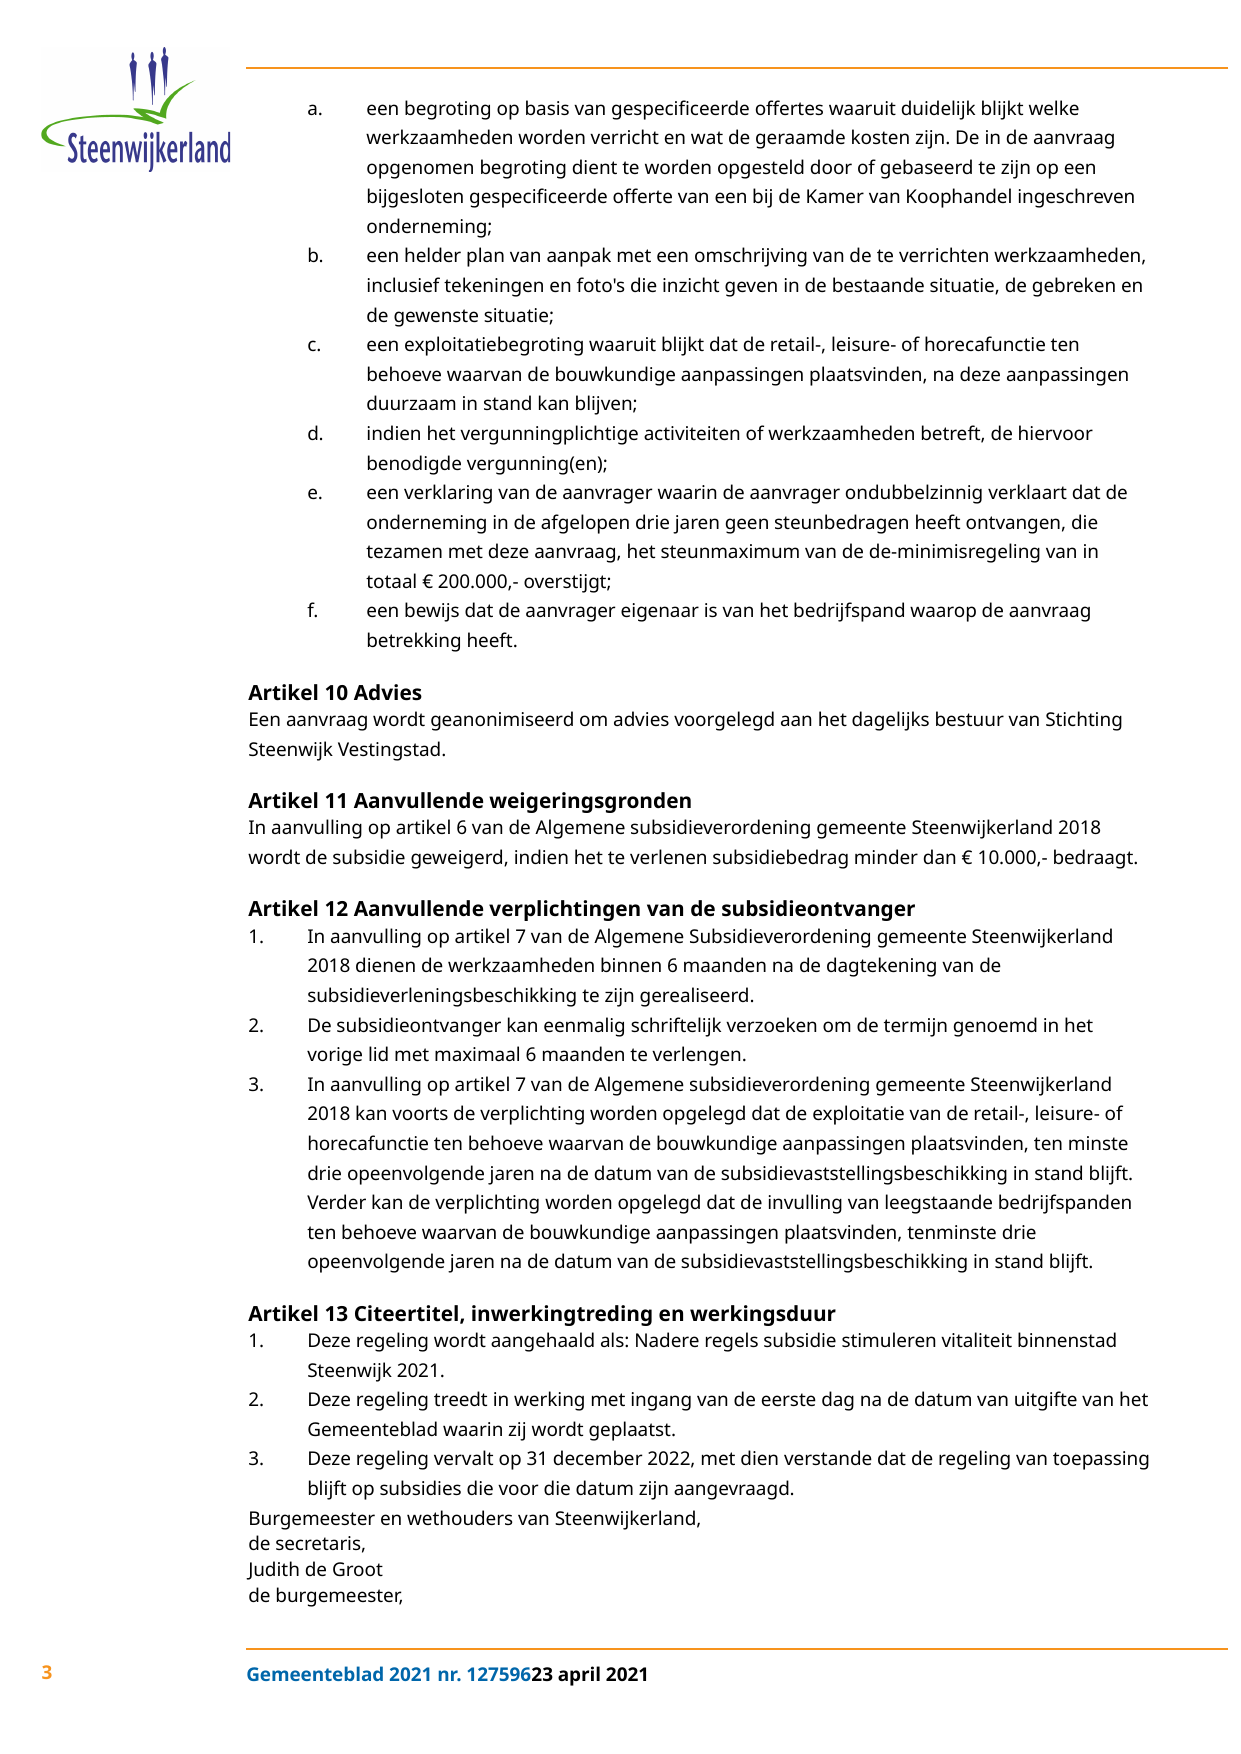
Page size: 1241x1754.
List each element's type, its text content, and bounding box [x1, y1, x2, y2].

text Artikel 13 Citeertitel, inwerkingtreding en werkingsduur [248, 1299, 1152, 1327]
picture [41, 47, 231, 172]
text In aanvulling op artikel 6 van de Algemene subsidieverordening gemeente Steenwijkerland 2018 wordt de subsidie geweigerd, indien het te verlenen subsidiebedrag minder dan € 10.000,- bedraagt. [248, 814, 1152, 870]
text de secretaris, [248, 1531, 1152, 1556]
list een bewijs dat de aanvrager eigenaar is van het bedrijfspand waarop de aanvraag betrekking heeft. [307, 598, 1152, 653]
text Een aanvraag wordt geanonimiseerd om advies voorgelegd aan het dagelijks bestuur van Stichting Steenwijk Vestingstad. [248, 706, 1152, 761]
list een begroting op basis van gespecificeerde offertes waaruit duidelijk blijkt welke werkzaamheden worden verricht en wat de geraamde kosten zijn. De in de aanvraag opgenomen begroting dient te worden opgesteld door of gebaseerd te zijn op een bijgesloten gespecificeerde offerte van een bij de Kamer van Koophandel ingeschreven onderneming; [307, 95, 1152, 239]
text Burgemeester en wethouders van Steenwijkerland, [248, 1505, 1152, 1531]
list In aanvulling op artikel 7 van de Algemene subsidieverordening gemeente Steenwijkerland 2018 kan voorts de verplichting worden opgelegd dat de exploitatie van de retail-, leisure- of horecafunctie ten behoeve waarvan de bouwkundige aanpassingen plaatsvinden, ten minste drie opeenvolgende jaren na de datum van de subsidievaststellingsbeschikking in stand blijft. Verder kan de verplichting worden opgelegd dat de invulling van leegstaande bedrijfspanden ten behoeve waarvan de bouwkundige aanpassingen plaatsvinden, tenminste drie opeenvolgende jaren na de datum van de subsidievaststellingsbeschikking in stand blijft. [248, 1071, 1152, 1274]
list De subsidieontvanger kan eenmalig schriftelijk verzoeken om de termijn genoemd in het vorige lid met maximaal 6 maanden te verlengen. [248, 1012, 1152, 1067]
list Deze regeling vervalt op 31 december 2022, met dien verstande dat de regeling van toepassing blijft op subsidies die voor die datum zijn aangevraagd. [248, 1446, 1152, 1501]
text Judith de Groot [248, 1556, 1152, 1582]
list een verklaring van de aanvrager waarin de aanvrager ondubbelzinnig verklaart dat de onderneming in de afgelopen drie jaren geen steunbedragen heeft ontvangen, die tezamen met deze aanvraag, het steunmaximum van de de-minimisregeling van in totaal € 200.000,- overstijgt; [307, 479, 1152, 594]
list indien het vergunningplichtige activiteiten of werkzaamheden betreft, de hiervoor benodigde vergunning(en); [307, 420, 1152, 476]
list een exploitatiebegroting waaruit blijkt dat de retail-, leisure- of horecafunctie ten behoeve waarvan de bouwkundige aanpassingen plaatsvinden, na deze aanpassingen duurzaam in stand kan blijven; [307, 331, 1152, 416]
list In aanvulling op artikel 7 van de Algemene Subsidieverordening gemeente Steenwijkerland 2018 dienen de werkzaamheden binnen 6 maanden na de dagtekening van de subsidieverleningsbeschikking te zijn gerealiseerd. [248, 923, 1152, 1008]
text Artikel 10 Advies [248, 678, 1152, 706]
list Deze regeling wordt aangehaald als: Nadere regels subsidie stimuleren vitaliteit binnenstad Steenwijk 2021. [248, 1327, 1152, 1383]
list Deze regeling treedt in werking met ingang van de eerste dag na de datum van uitgifte van het Gemeenteblad waarin zij wordt geplaatst. [248, 1386, 1152, 1442]
text de burgemeester, [248, 1582, 1152, 1608]
text Artikel 12 Aanvullende verplichtingen van de subsidieontvanger [248, 894, 1152, 923]
list een helder plan van aanpak met een omschrijving van de te verrichten werkzaamheden, inclusief tekeningen en foto's die inzicht geven in de bestaande situatie, de gebreken en de gewenste situatie; [307, 243, 1152, 328]
text Artikel 11 Aanvullende weigeringsgronden [248, 786, 1152, 814]
